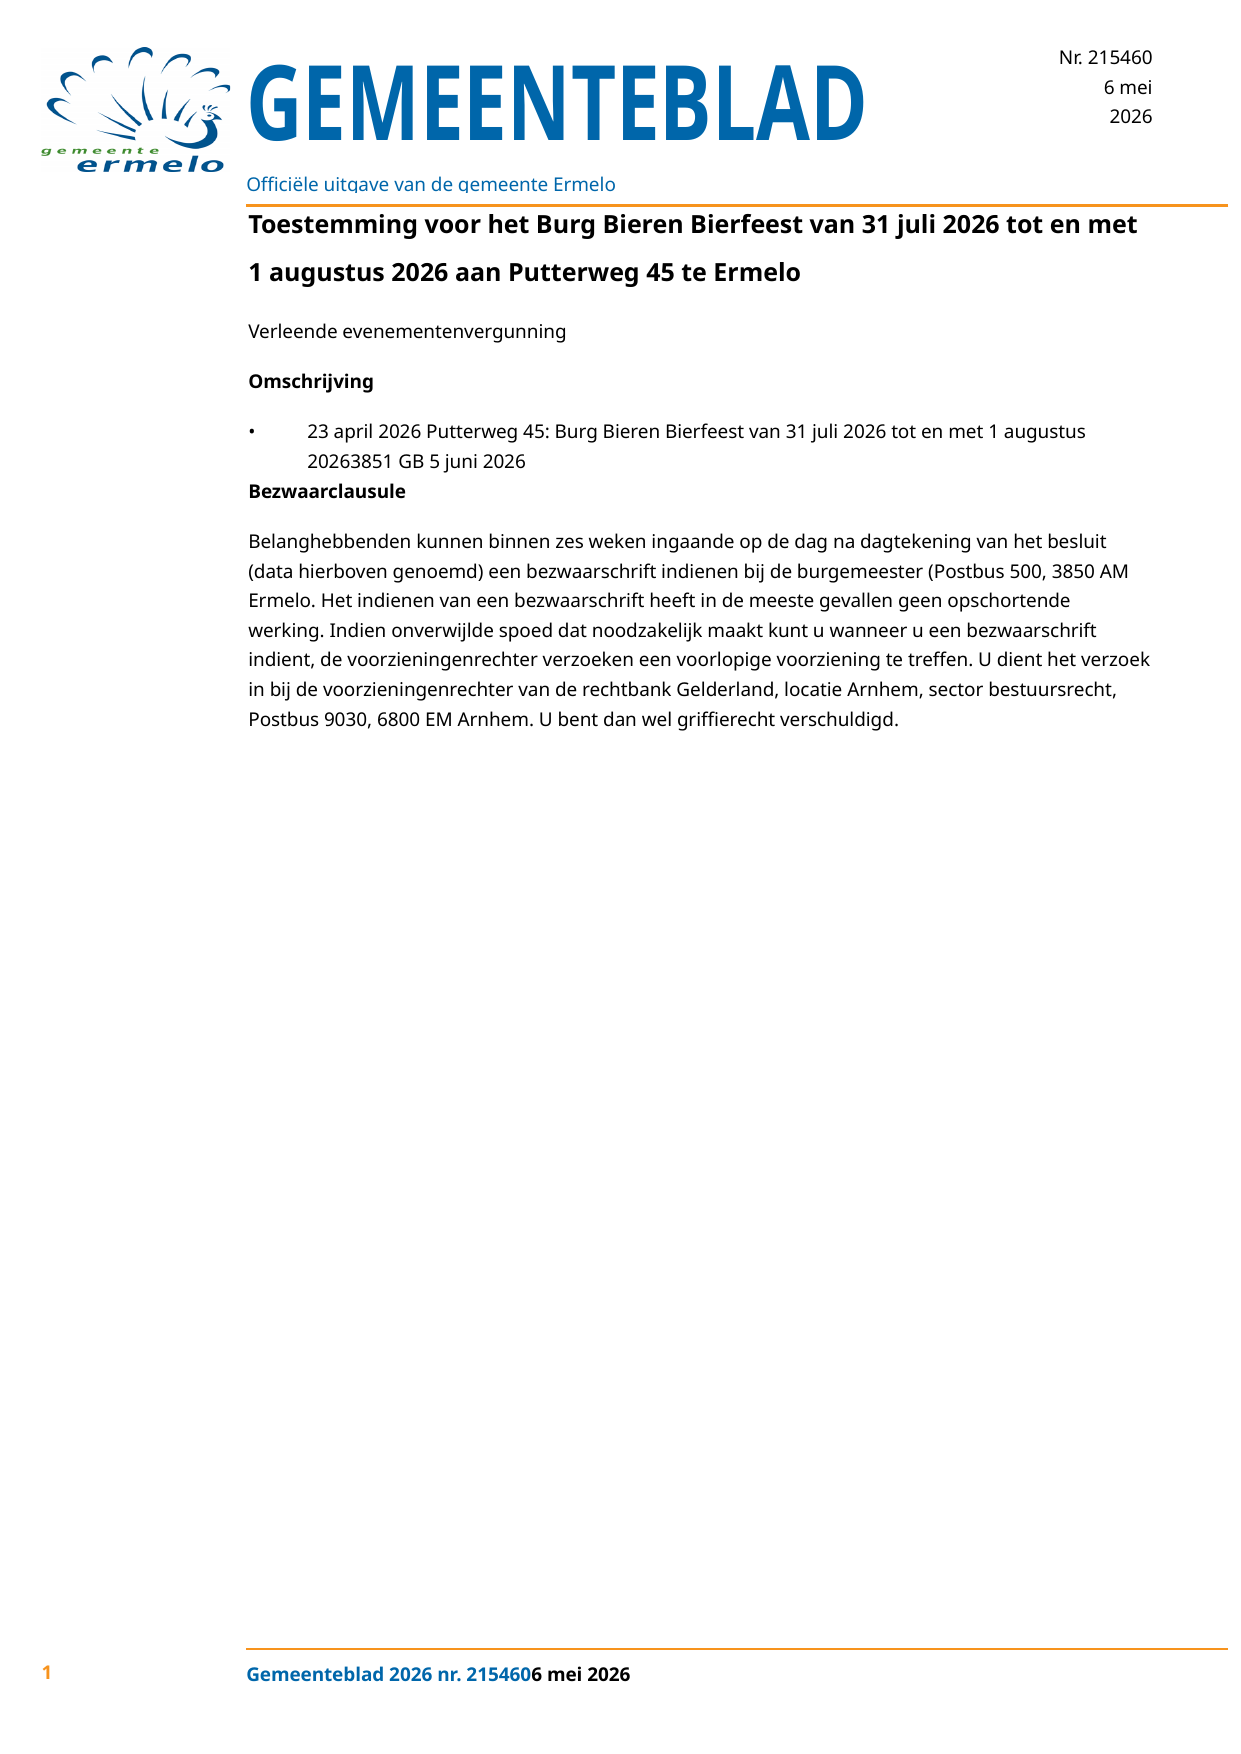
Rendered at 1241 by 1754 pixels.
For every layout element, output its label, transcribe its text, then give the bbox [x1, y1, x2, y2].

picture [41, 47, 231, 172]
text Belanghebbenden kunnen binnen zes weken ingaande op de dag na dagtekening van het besluit (data hierboven genoemd) een bezwaarschrift indienen bij de burgemeester (Postbus 500, 3850 AM Ermelo. Het indienen van een bezwaarschrift heeft in de meeste gevallen geen opschortende werking. Indien onverwijlde spoed dat noodzakelijk maakt kunt u wanneer u een bezwaarschrift indient, de voorzieningenrechter verzoeken een voorlopige voorziening te treffen. U dient het verzoek in bij de voorzieningenrechter van de rechtbank Gelderland, locatie Arnhem, sector bestuursrecht, Postbus 9030, 6800 EM Arnhem. U bent dan wel griffierecht verschuldigd. [248, 528, 1152, 732]
text Omschrijving [248, 368, 1152, 394]
text Toestemming voor het Burg Bieren Bierfeest van 31 juli 2026 tot en met 1 augustus 2026 aan Putterweg 45 te Ermelo [248, 207, 1152, 288]
text Verleende evenementenvergunning [248, 318, 1152, 344]
text Bezwaarclausule [248, 478, 1152, 504]
list 23 april 2026 Putterweg 45: Burg Bieren Bierfeest van 31 juli 2026 tot en met 1 augustus 20263851 GB 5 juni 2026 [248, 419, 1152, 474]
